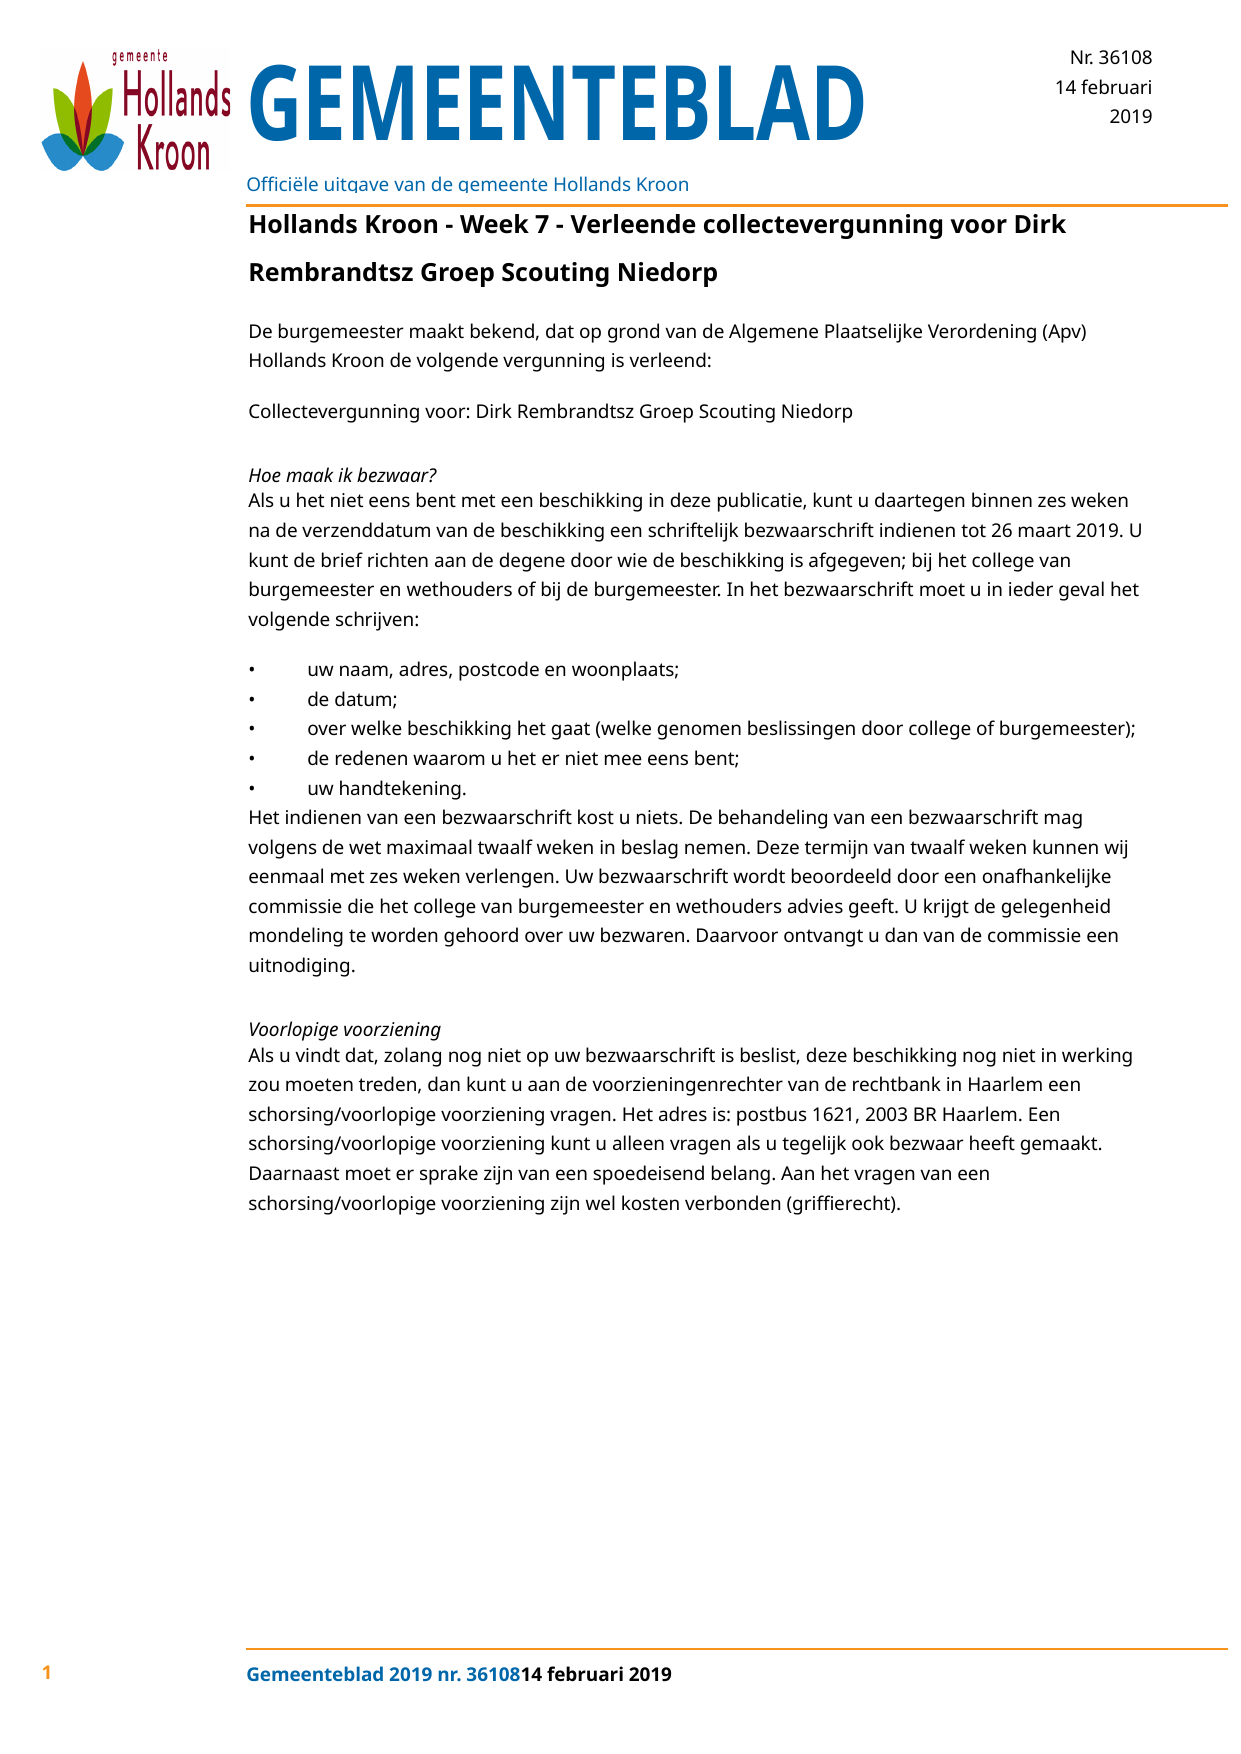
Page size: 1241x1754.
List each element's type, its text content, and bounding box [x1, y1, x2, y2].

list de redenen waarom u het er niet mee eens bent; [248, 745, 1152, 771]
text De burgemeester maakt bekend, dat op grond van de Algemene Plaatselijke Verordening (Apv) Hollands Kroon de volgende vergunning is verleend: [248, 318, 1152, 373]
picture [41, 47, 231, 172]
list over welke beschikking het gaat (welke genomen beslissingen door college of burgemeester); [248, 716, 1152, 741]
text Hoe maak ik bezwaar? [248, 462, 1152, 488]
text Voorlopige voorziening [248, 1016, 1152, 1042]
text Hollands Kroon - Week 7 - Verleende collectevergunning voor Dirk Rembrandtsz Groep Scouting Niedorp [248, 207, 1152, 288]
list uw handtekening. [248, 775, 1152, 800]
text Collectevergunning voor: Dirk Rembrandtsz Groep Scouting Niedorp [248, 398, 1152, 424]
list de datum; [248, 686, 1152, 712]
text Als u vindt dat, zolang nog niet op uw bezwaarschrift is beslist, deze beschikking nog niet in werking zou moeten treden, dan kunt u aan de voorzieningenrechter van de rechtbank in Haarlem een schorsing/voorlopige voorziening vragen. Het adres is: postbus 1621, 2003 BR Haarlem. Een schorsing/voorlopige voorziening kunt u alleen vragen als u tegelijk ook bezwaar heeft gemaakt. Daarnaast moet er sprake zijn van een spoedeisend belang. Aan het vragen van een schorsing/voorlopige voorziening zijn wel kosten verbonden (griffierecht). [248, 1042, 1152, 1216]
text Het indienen van een bezwaarschrift kost u niets. De behandeling van een bezwaarschrift mag volgens de wet maximaal twaalf weken in beslag nemen. Deze termijn van twaalf weken kunnen wij eenmaal met zes weken verlengen. Uw bezwaarschrift wordt beoordeeld door een onafhankelijke commissie die het college van burgemeester en wethouders advies geeft. U krijgt de gelegenheid mondeling te worden gehoord over uw bezwaren. Daarvoor ontvangt u dan van de commissie een uitnodiging. [248, 804, 1152, 978]
list uw naam, adres, postcode en woonplaats; [248, 656, 1152, 682]
text Als u het niet eens bent met een beschikking in deze publicatie, kunt u daartegen binnen zes weken na de verzenddatum van de beschikking een schriftelijk bezwaarschrift indienen tot 26 maart 2019. U kunt de brief richten aan de degene door wie de beschikking is afgegeven; bij het college van burgemeester en wethouders of bij de burgemeester. In het bezwaarschrift moet u in ieder geval het volgende schrijven: [248, 488, 1152, 632]
